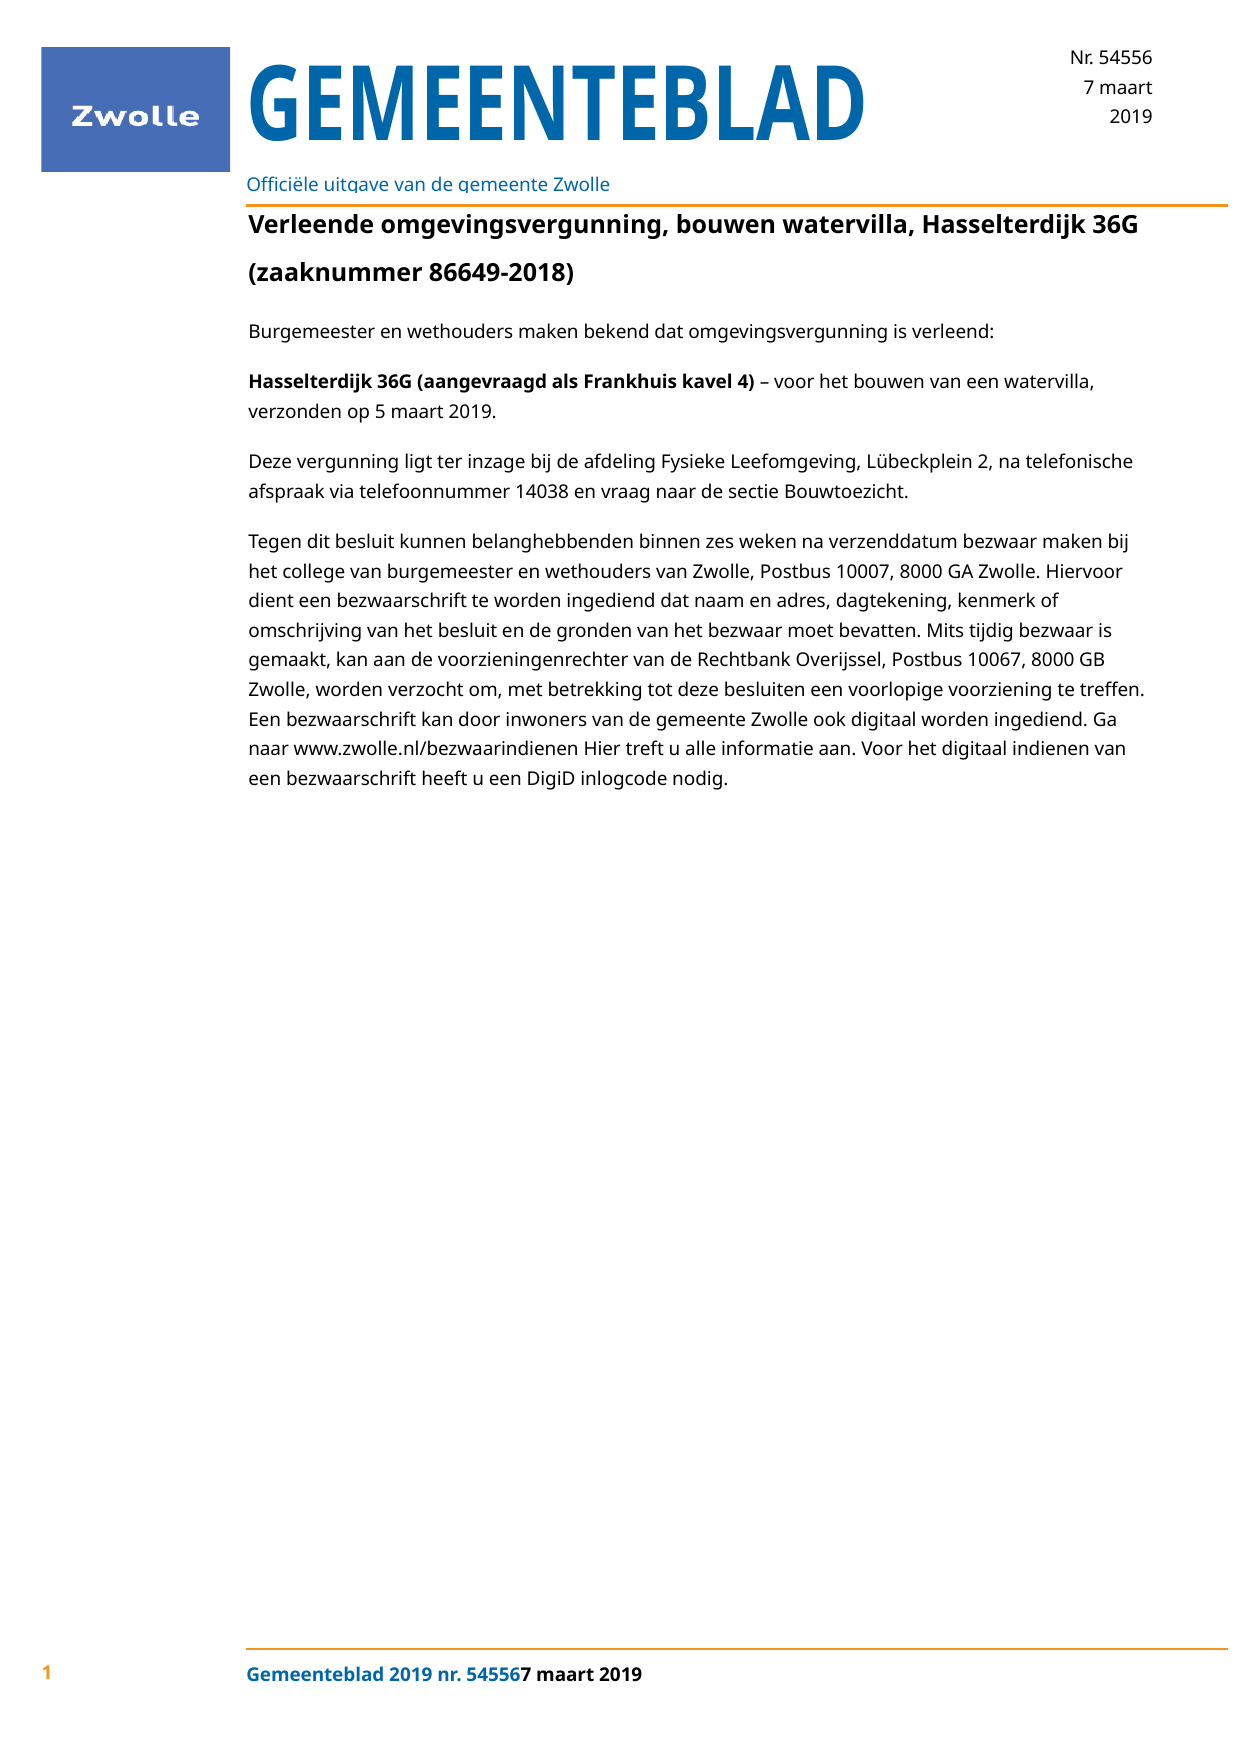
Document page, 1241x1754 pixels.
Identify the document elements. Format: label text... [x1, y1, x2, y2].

picture [41, 47, 231, 172]
text Deze vergunning ligt ter inzage bij de afdeling Fysieke Leefomgeving, Lübeckplein 2, na telefonische afspraak via telefoonnummer 14038 en vraag naar de sectie Bouwtoezicht. [248, 448, 1152, 504]
text Verleende omgevingsvergunning, bouwen watervilla, Hasselterdijk 36G (zaaknummer 86649-2018) [248, 207, 1152, 288]
text Tegen dit besluit kunnen belanghebbenden binnen zes weken na verzenddatum bezwaar maken bij het college van burgemeester en wethouders van Zwolle, Postbus 10007, 8000 GA Zwolle. Hiervoor dient een bezwaarschrift te worden ingediend dat naam en adres, dagtekening, kenmerk of omschrijving van het besluit en de gronden van het bezwaar moet bevatten. Mits tijdig bezwaar is gemaakt, kan aan de voorzieningenrechter van de Rechtbank Overijssel, Postbus 10067, 8000 GB Zwolle, worden verzocht om, met betrekking tot deze besluiten een voorlopige voorziening te treffen. Een bezwaarschrift kan door inwoners van de gemeente Zwolle ook digitaal worden ingediend. Ga naar www.zwolle.nl/bezwaarindienen Hier treft u alle informatie aan. Voor het digitaal indienen van een bezwaarschrift heeft u een DigiD inlogcode nodig. [248, 528, 1152, 791]
text Burgemeester en wethouders maken bekend dat omgevingsvergunning is verleend: [248, 318, 1152, 344]
text Hasselterdijk 36G (aangevraagd als Frankhuis kavel 4) – voor het bouwen van een watervilla, verzonden op 5 maart 2019. [248, 368, 1152, 424]
